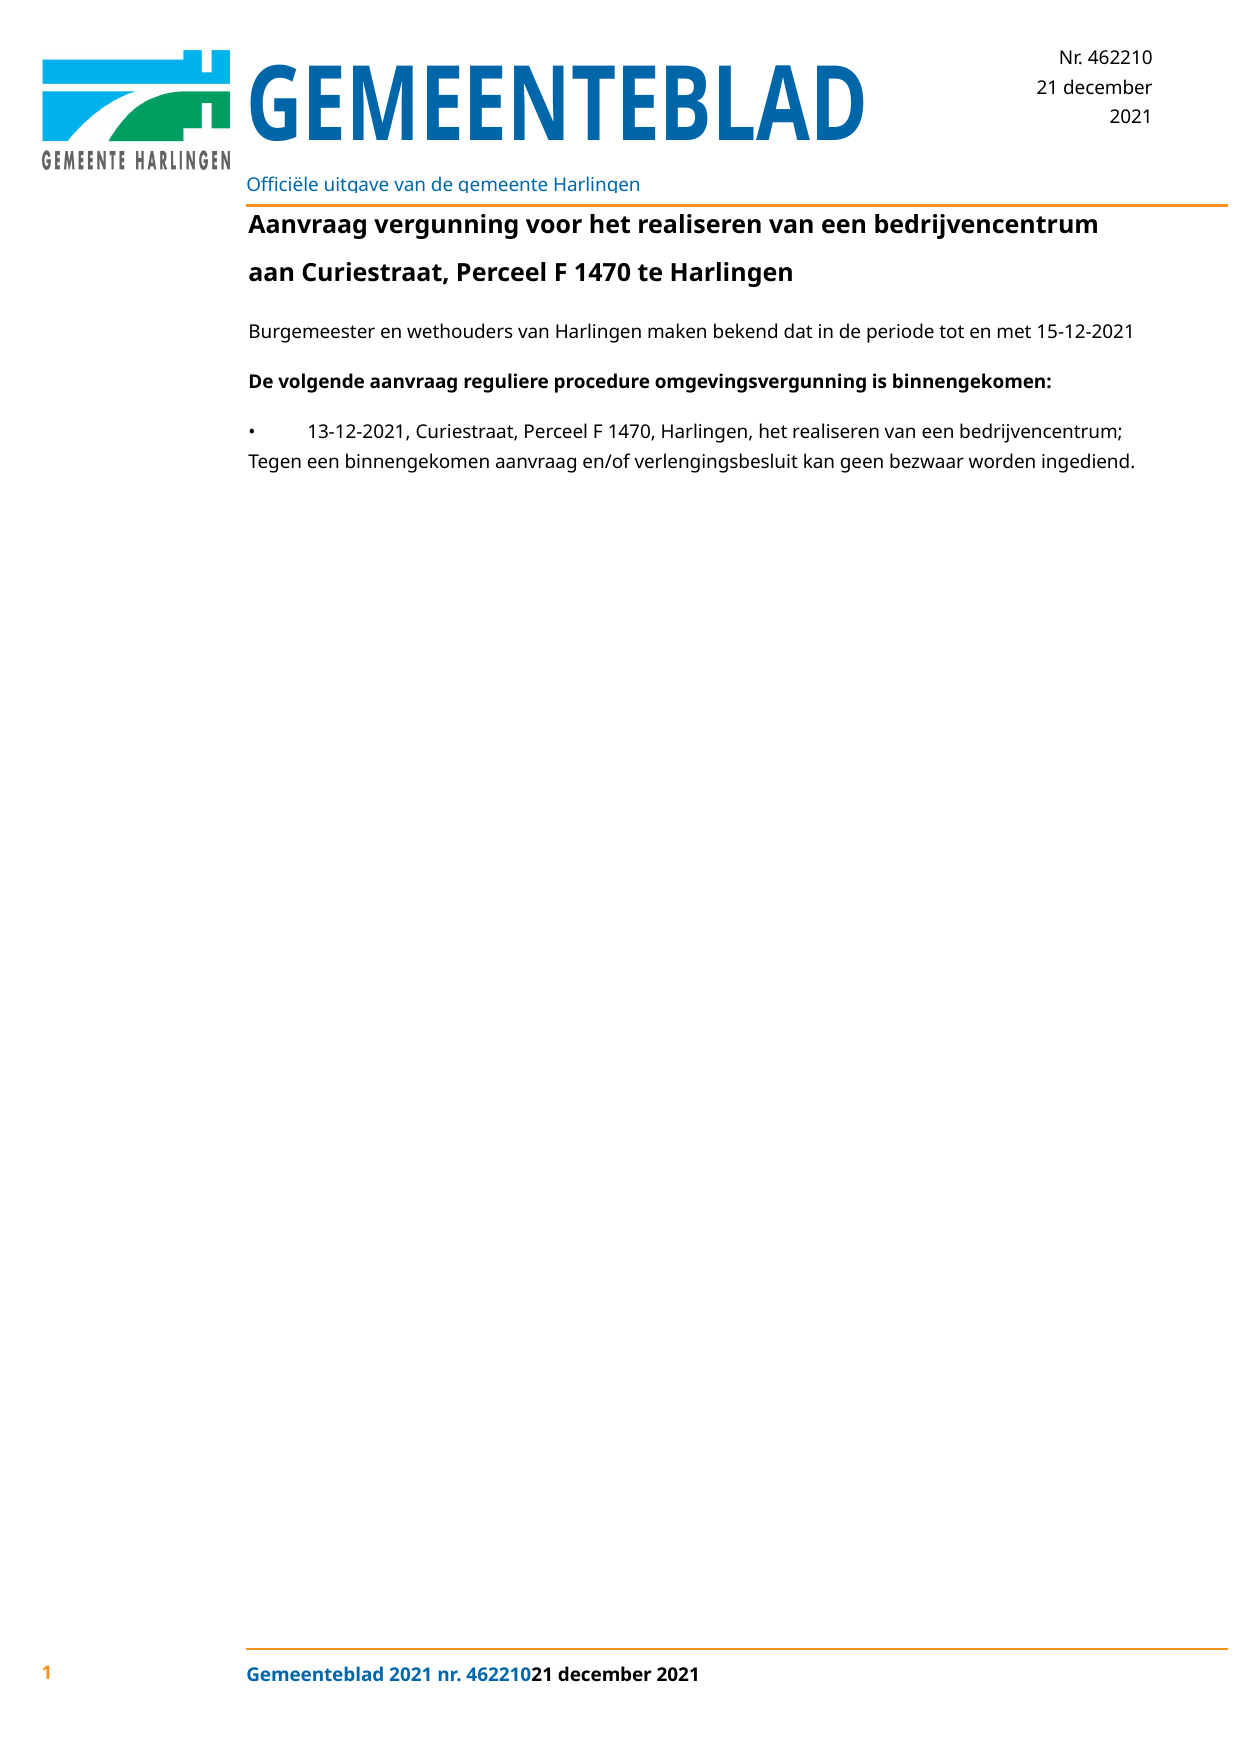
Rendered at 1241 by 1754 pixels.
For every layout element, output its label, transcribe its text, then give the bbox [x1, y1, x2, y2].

text De volgende aanvraag reguliere procedure omgevingsvergunning is binnengekomen: [248, 368, 1152, 394]
list 13-12-2021, Curiestraat, Perceel F 1470, Harlingen, het realiseren van een bedrijvencentrum; [248, 419, 1152, 444]
text Aanvraag vergunning voor het realiseren van een bedrijvencentrum aan Curiestraat, Perceel F 1470 te Harlingen [248, 207, 1152, 288]
text Burgemeester en wethouders van Harlingen maken bekend dat in de periode tot en met 15-12-2021 [248, 318, 1152, 344]
text Tegen een binnengekomen aanvraag en/of verlengingsbesluit kan geen bezwaar worden ingediend. [248, 448, 1152, 474]
picture [41, 47, 231, 172]
